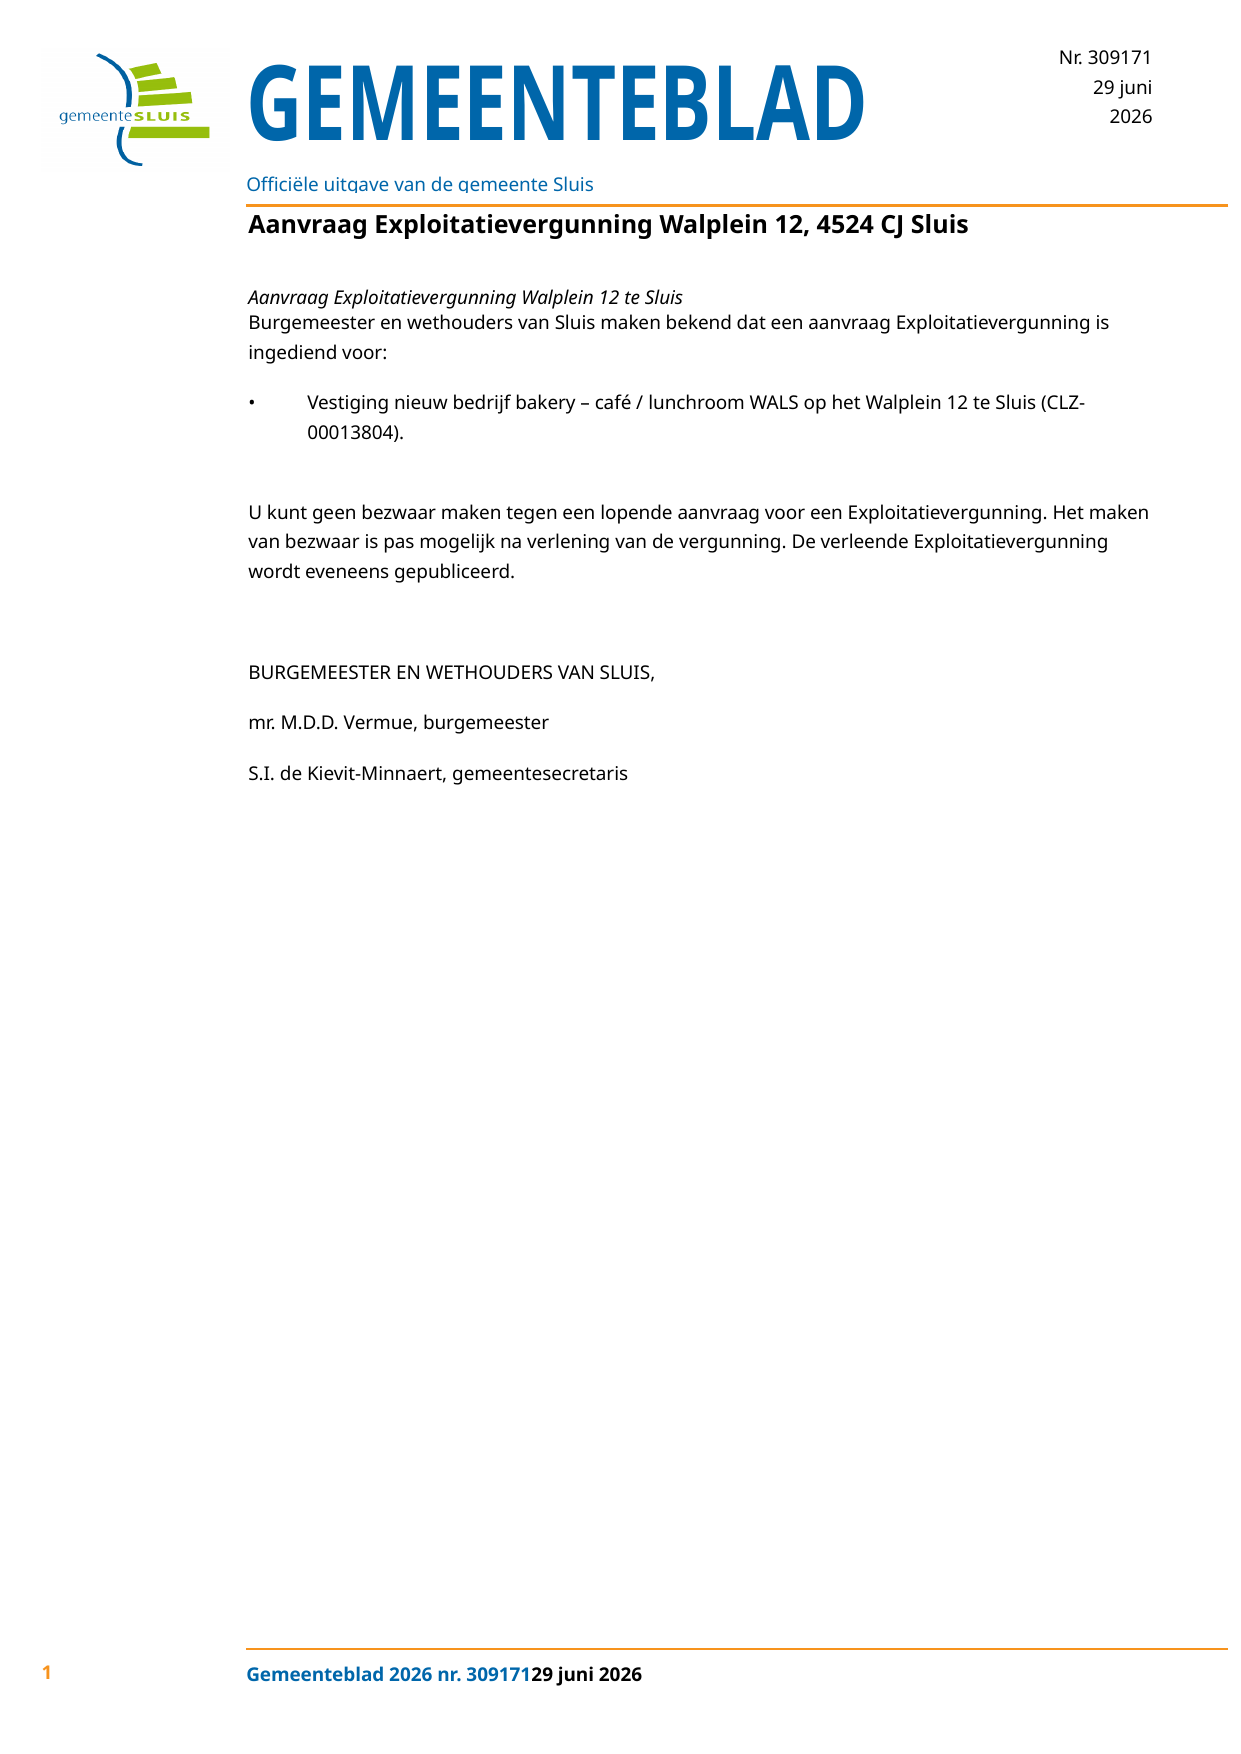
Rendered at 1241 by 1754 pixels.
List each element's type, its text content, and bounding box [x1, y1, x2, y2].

text Aanvraag Exploitatievergunning Walplein 12 te Sluis [248, 284, 1152, 309]
text mr. M.D.D. Vermue, burgemeester [248, 709, 1152, 735]
text S.I. de Kievit-Minnaert, gemeentesecretaris [248, 760, 1152, 786]
text Aanvraag Exploitatievergunning Walplein 12, 4524 CJ Sluis [248, 207, 1152, 241]
text U kunt geen bezwaar maken tegen een lopende aanvraag voor een Exploitatievergunning. Het maken van bezwaar is pas mogelijk na verlening van de vergunning. De verleende Exploitatievergunning wordt eveneens gepubliceerd. [248, 499, 1152, 584]
list Vestiging nieuw bedrijf bakery – café / lunchroom WALS op het Walplein 12 te Sluis (CLZ-00013804). [248, 389, 1152, 445]
picture [41, 47, 231, 172]
text BURGEMEESTER EN WETHOUDERS VAN SLUIS, [248, 659, 1152, 685]
text Burgemeester en wethouders van Sluis maken bekend dat een aanvraag Exploitatievergunning is ingediend voor: [248, 309, 1152, 365]
